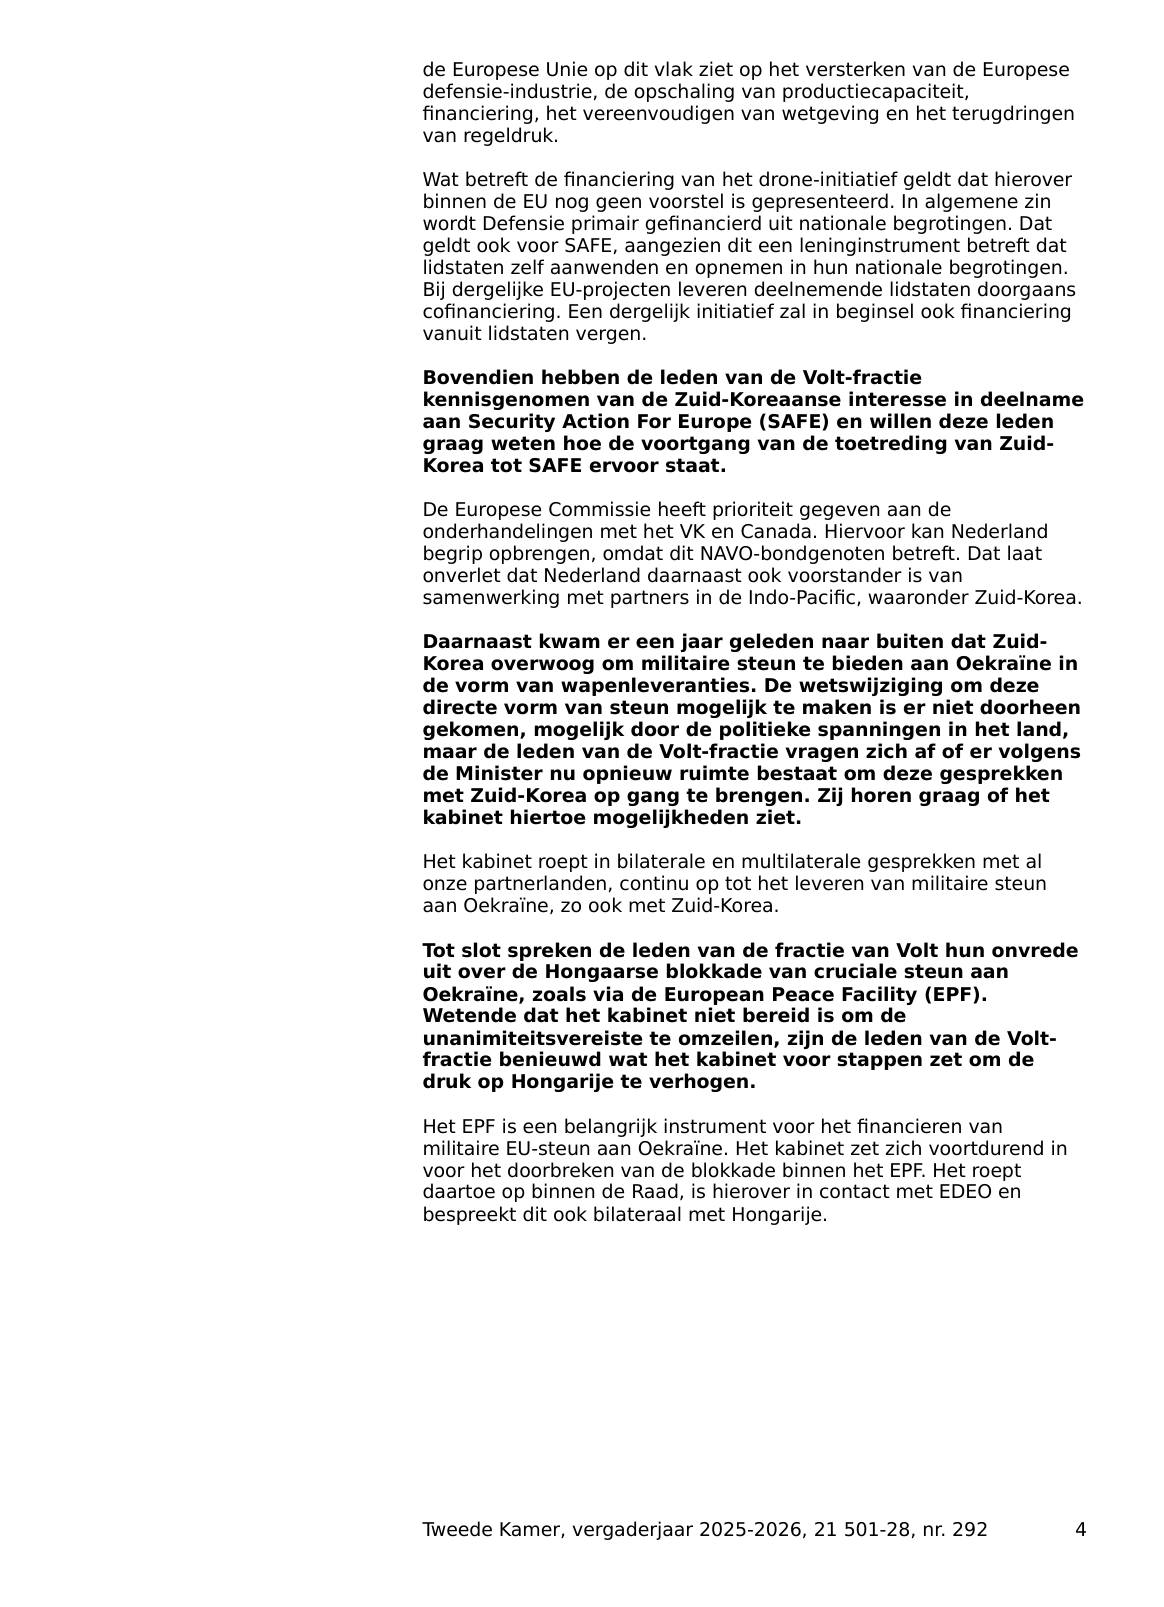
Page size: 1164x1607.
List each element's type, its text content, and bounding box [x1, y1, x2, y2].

text Daarnaast kwam er een jaar geleden naar buiten dat Zuid-Korea overwoog om militaire steun te bieden aan Oekraïne in de vorm van wapenleveranties. De wetswijziging om deze directe vorm van steun mogelijk te maken is er niet doorheen gekomen, mogelijk door de politieke spanningen in het land, maar de leden van de Volt-fractie vragen zich af of er volgens de Minister nu opnieuw ruimte bestaat om deze gesprekken met Zuid-Korea op gang te brengen. Zij horen graag of het kabinet hiertoe mogelijkheden ziet. [422, 631, 1087, 829]
text Bovendien hebben de leden van de Volt-fractie kennisgenomen van de Zuid-Koreaanse interesse in deelname aan Security Action For Europe (SAFE) en willen deze leden graag weten hoe de voortgang van de toetreding van Zuid-Korea tot SAFE ervoor staat. [422, 367, 1087, 477]
text Het kabinet roept in bilaterale en multilaterale gesprekken met al onze partnerlanden, continu op tot het leveren van militaire steun aan Oekraïne, zo ook met Zuid-Korea. [422, 851, 1087, 917]
text De Europese Commissie heeft prioriteit gegeven aan de onderhandelingen met het VK en Canada. Hiervoor kan Nederland begrip opbrengen, omdat dit NAVO-bondgenoten betreft. Dat laat onverlet dat Nederland daarnaast ook voorstander is van samenwerking met partners in de Indo-Pacific, waaronder Zuid-Korea. [422, 499, 1087, 609]
text de Europese Unie op dit vlak ziet op het versterken van de Europese defensie-industrie, de opschaling van productiecapaciteit, financiering, het vereenvoudigen van wetgeving en het terugdringen van regeldruk. [422, 59, 1087, 147]
text Het EPF is een belangrijk instrument voor het financieren van militaire EU-steun aan Oekraïne. Het kabinet zet zich voortdurend in voor het doorbreken van de blokkade binnen het EPF. Het roept daartoe op binnen de Raad, is hierover in contact met EDEO en bespreekt dit ook bilateraal met Hongarije. [422, 1116, 1087, 1225]
text Wat betreft de financiering van het drone-initiatief geldt dat hierover binnen de EU nog geen voorstel is gepresenteerd. In algemene zin wordt Defensie primair gefinancierd uit nationale begrotingen. Dat geldt ook voor SAFE, aangezien dit een leninginstrument betreft dat lidstaten zelf aanwenden en opnemen in hun nationale begrotingen. Bij dergelijke EU-projecten leveren deelnemende lidstaten doorgaans cofinanciering. Een dergelijk initiatief zal in beginsel ook financiering vanuit lidstaten vergen. [422, 169, 1087, 345]
text Tot slot spreken de leden van de fractie van Volt hun onvrede uit over de Hongaarse blokkade van cruciale steun aan Oekraïne, zoals via de European Peace Facility (EPF). Wetende dat het kabinet niet bereid is om de unanimiteitsvereiste te omzeilen, zijn de leden van de Volt-fractie benieuwd wat het kabinet voor stappen zet om de druk op Hongarije te verhogen. [422, 939, 1087, 1093]
